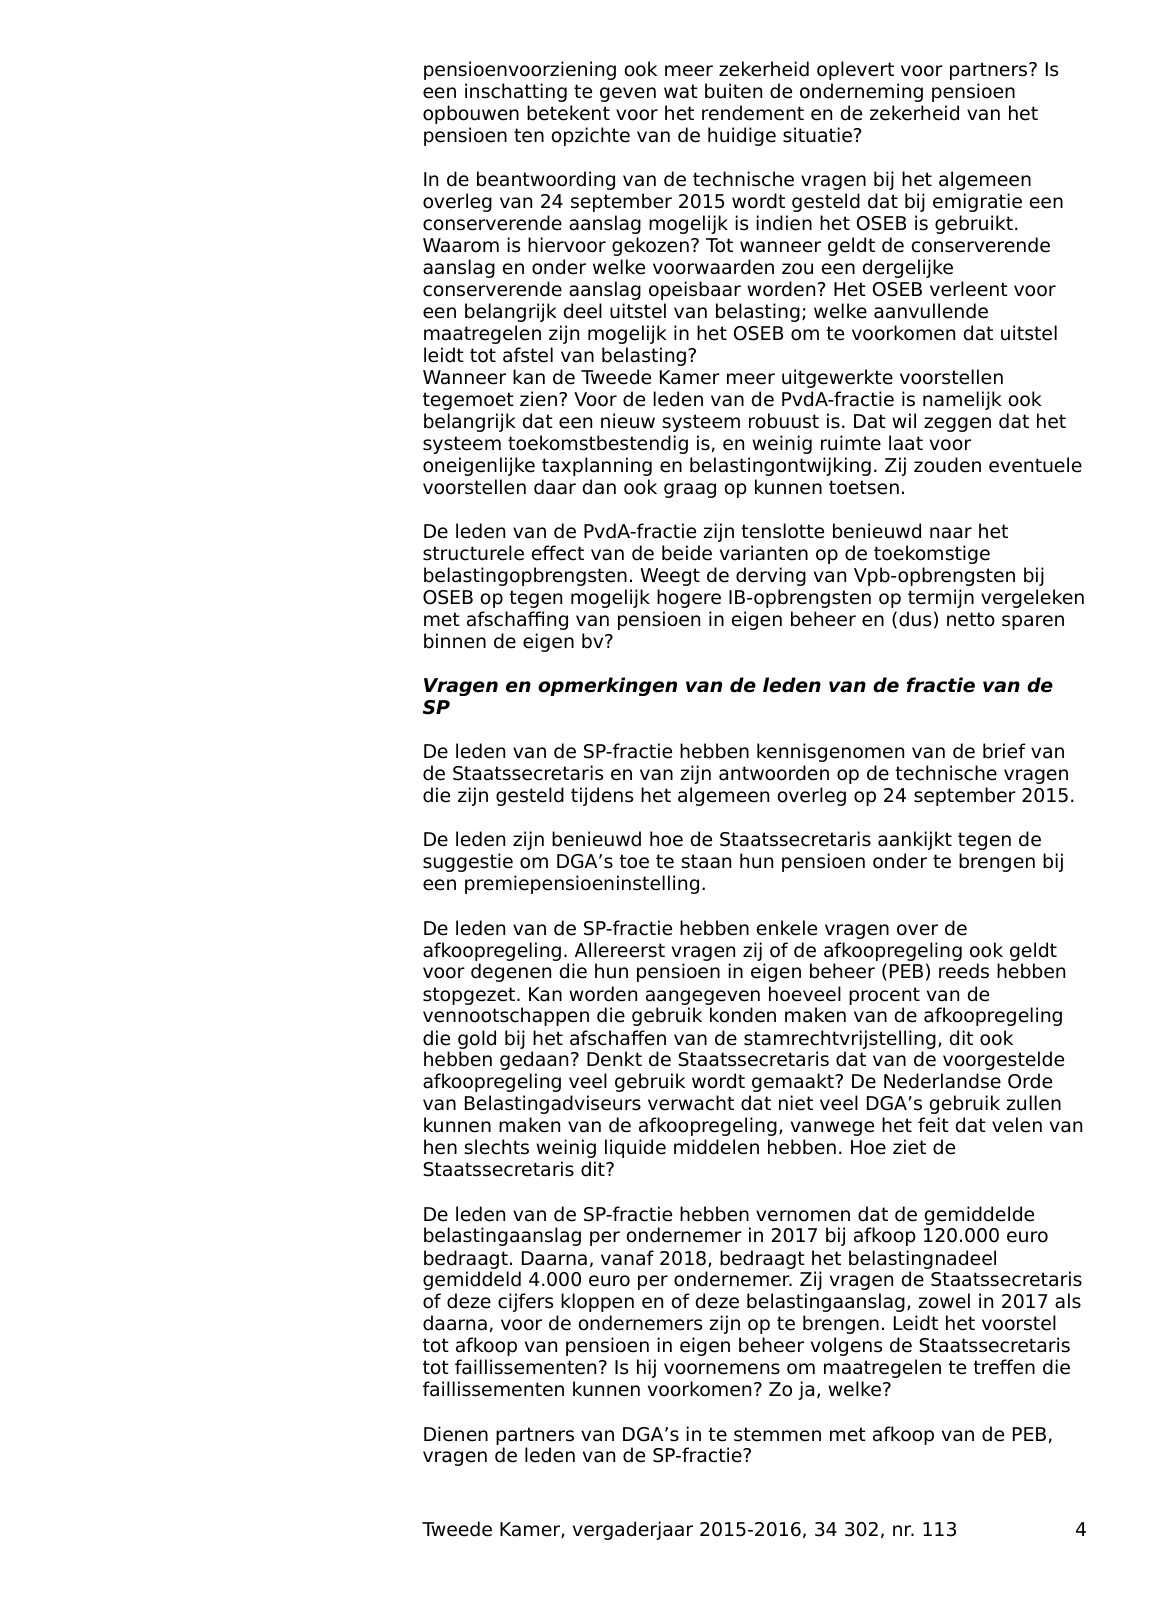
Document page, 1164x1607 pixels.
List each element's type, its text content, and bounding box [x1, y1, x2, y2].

text pensioenvoorziening ook meer zekerheid oplevert voor partners? Is een inschatting te geven wat buiten de onderneming pensioen opbouwen betekent voor het rendement en de zekerheid van het pensioen ten opzichte van de huidige situatie? [422, 59, 1087, 147]
text De leden van de PvdA-fractie zijn tenslotte benieuwd naar het structurele effect van de beide varianten op de toekomstige belastingopbrengsten. Weegt de derving van Vpb-opbrengsten bij OSEB op tegen mogelijk hogere IB-opbrengsten op termijn vergeleken met afschaffing van pensioen in eigen beheer en (dus) netto sparen binnen de eigen bv? [422, 521, 1087, 653]
text In de beantwoording van de technische vragen bij het algemeen overleg van 24 september 2015 wordt gesteld dat bij emigratie een conserverende aanslag mogelijk is indien het OSEB is gebruikt. Waarom is hiervoor gekozen? Tot wanneer geldt de conserverende aanslag en onder welke voorwaarden zou een dergelijke conserverende aanslag opeisbaar worden? Het OSEB verleent voor een belangrijk deel uitstel van belasting; welke aanvullende maatregelen zijn mogelijk in het OSEB om te voorkomen dat uitstel leidt tot afstel van belasting? [422, 169, 1087, 367]
text Wanneer kan de Tweede Kamer meer uitgewerkte voorstellen tegemoet zien? Voor de leden van de PvdA-fractie is namelijk ook belangrijk dat een nieuw systeem robuust is. Dat wil zeggen dat het systeem toekomstbestendig is, en weinig ruimte laat voor oneigenlijke taxplanning en belastingontwijking. Zij zouden eventuele voorstellen daar dan ook graag op kunnen toetsen. [422, 367, 1087, 499]
text De leden van de SP-fractie hebben kennisgenomen van de brief van de Staatssecretaris en van zijn antwoorden op de technische vragen die zijn gesteld tijdens het algemeen overleg op 24 september 2015. [422, 741, 1087, 807]
text De leden van de SP-fractie hebben enkele vragen over de afkoopregeling. Allereerst vragen zij of de afkoopregeling ook geldt voor degenen die hun pensioen in eigen beheer (PEB) reeds hebben stopgezet. Kan worden aangegeven hoeveel procent van de vennootschappen die gebruik konden maken van de afkoopregeling die gold bij het afschaffen van de stamrechtvrijstelling, dit ook hebben gedaan? Denkt de Staatssecretaris dat van de voorgestelde afkoopregeling veel gebruik wordt gemaakt? De Nederlandse Orde van Belastingadviseurs verwacht dat niet veel DGA’s gebruik zullen kunnen maken van de afkoopregeling, vanwege het feit dat velen van hen slechts weinig liquide middelen hebben. Hoe ziet de Staatssecretaris dit? [422, 917, 1087, 1181]
text De leden zijn benieuwd hoe de Staatssecretaris aankijkt tegen de suggestie om DGA’s toe te staan hun pensioen onder te brengen bij een premiepensioeninstelling. [422, 829, 1087, 895]
text De leden van de SP-fractie hebben vernomen dat de gemiddelde belastingaanslag per ondernemer in 2017 bij afkoop 120.000 euro bedraagt. Daarna, vanaf 2018, bedraagt het belastingnadeel gemiddeld 4.000 euro per ondernemer. Zij vragen de Staatssecretaris of deze cijfers kloppen en of deze belastingaanslag, zowel in 2017 als daarna, voor de ondernemers zijn op te brengen. Leidt het voorstel tot afkoop van pensioen in eigen beheer volgens de Staatssecretaris tot faillissementen? Is hij voornemens om maatregelen te treffen die faillissementen kunnen voorkomen? Zo ja, welke? [422, 1203, 1087, 1401]
subtitle Vragen en opmerkingen van de leden van de fractie van de SP [422, 675, 1087, 719]
text Dienen partners van DGA’s in te stemmen met afkoop van de PEB, vragen de leden van de SP-fractie? [422, 1423, 1087, 1467]
